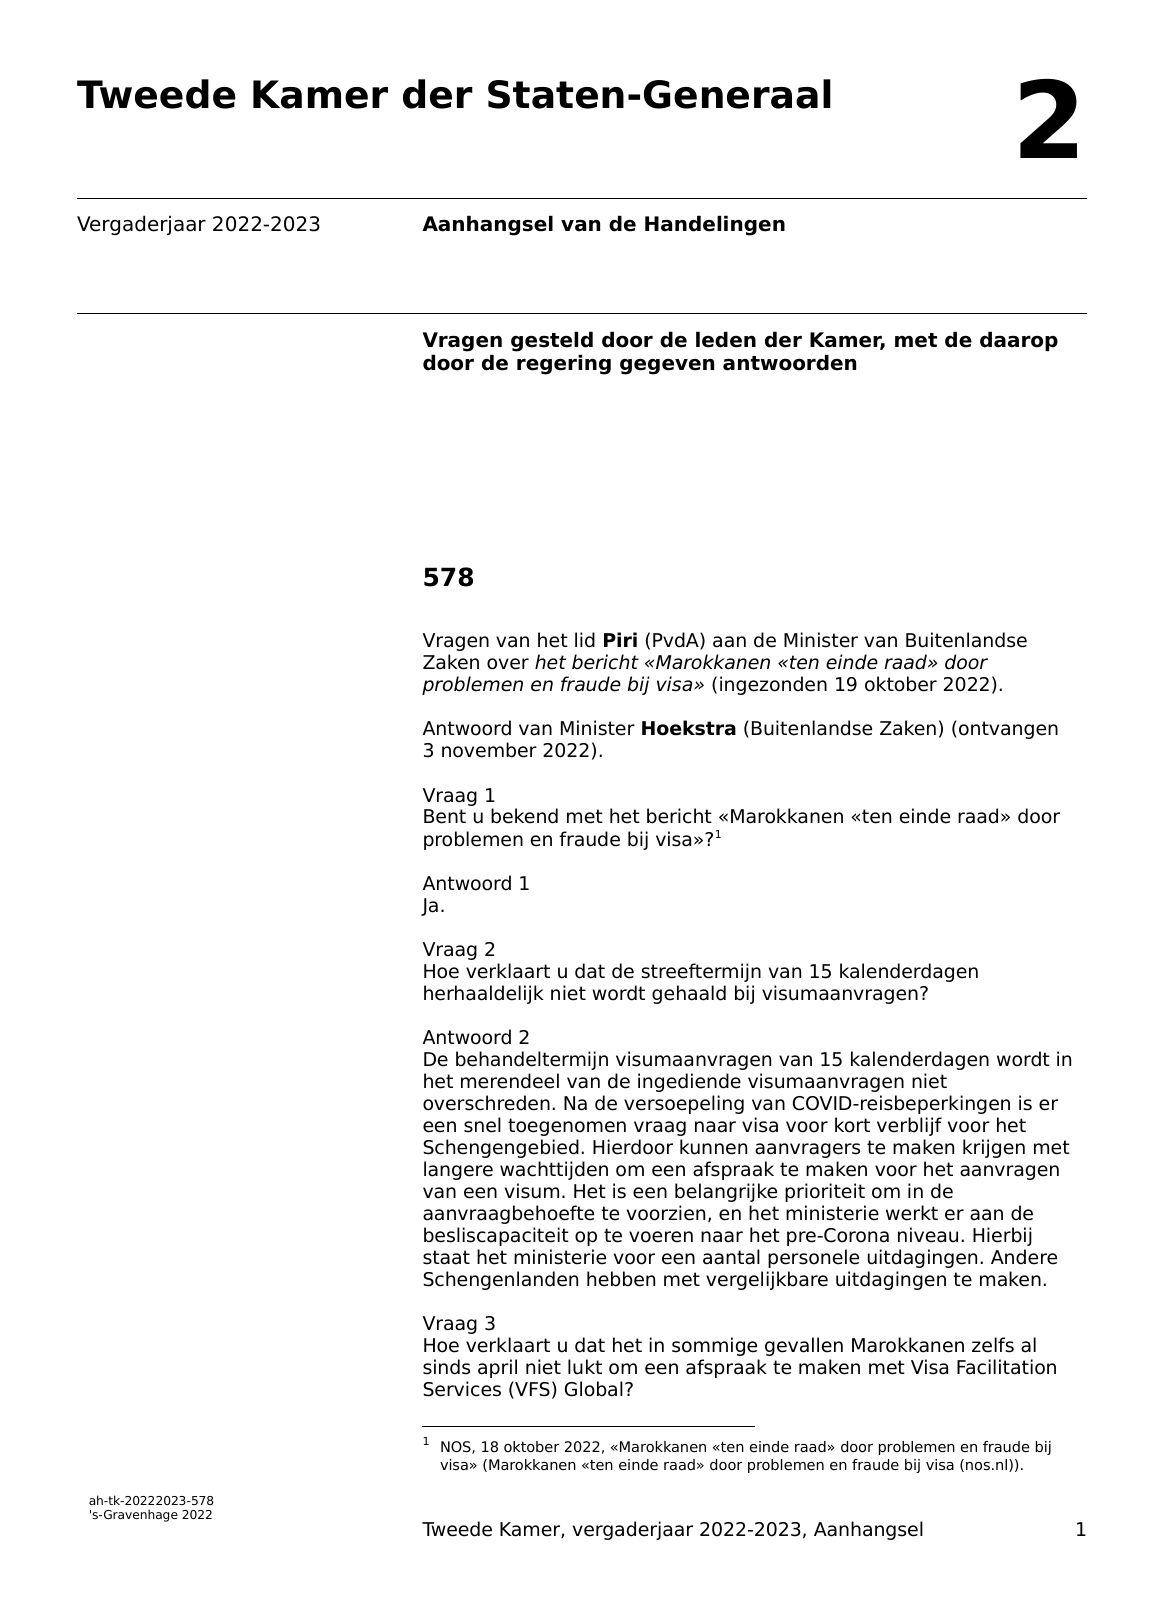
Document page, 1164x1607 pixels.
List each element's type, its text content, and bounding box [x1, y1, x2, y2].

text Vragen van het lid Piri (PvdA) aan de Minister van Buitenlandse Zaken over het bericht «Marokkanen «ten einde raad» door problemen en fraude bij visa» (ingezonden 19 oktober 2022). [422, 630, 1087, 696]
text Antwoord van Minister Hoekstra (Buitenlandse Zaken) (ontvangen 3 november 2022). [422, 718, 1087, 762]
text Bent u bekend met het bericht «Marokkanen «ten einde raad» door problemen en fraude bij visa»? [422, 806, 1087, 850]
table_header 2 [886, 59, 1087, 198]
text Hoe verklaart u dat de streeftermijn van 15 kalenderdagen herhaaldelijk niet wordt gehaald bij visumaanvragen? [422, 961, 1087, 1005]
table_cell Vragen gesteld door de leden der Kamer, met de daarop door de regering gegeven antwoorden [422, 314, 1087, 375]
text 578 [422, 563, 1087, 592]
table_cell Aanhangsel van de Handelingen [422, 199, 1087, 313]
text Vraag 1 [422, 784, 1087, 806]
text Antwoord 1 [422, 873, 1087, 894]
text ah-tk-20222023-578 [88, 1494, 323, 1508]
text Ja. [422, 894, 1087, 917]
table_header Tweede Kamer der Staten-Generaal [77, 59, 886, 198]
table_cell Vergaderjaar 2022-2023 [77, 199, 422, 313]
text Vraag 3 [422, 1313, 1087, 1335]
text Antwoord 2 [422, 1027, 1087, 1049]
text De behandeltermijn visumaanvragen van 15 kalenderdagen wordt in het merendeel van de ingediende visumaanvragen niet overschreden. Na de versoepeling van COVID-reisbeperkingen is er een snel toegenomen vraag naar visa voor kort verblijf voor het Schengengebied. Hierdoor kunnen aanvragers te maken krijgen met langere wachttijden om een afspraak te maken voor het aanvragen van een visum. Het is een belangrijke prioriteit om in de aanvraagbehoefte te voorzien, en het ministerie werkt er aan de besliscapaciteit op te voeren naar het pre-Corona niveau. Hierbij staat het ministerie voor een aantal personele uitdagingen. Andere Schengenlanden hebben met vergelijkbare uitdagingen te maken. [422, 1049, 1087, 1291]
text 's-Gravenhage 2022 [88, 1508, 323, 1522]
text Hoe verklaart u dat het in sommige gevallen Marokkanen zelfs al sinds april niet lukt om een afspraak te maken met Visa Facilitation Services (VFS) Global? [422, 1335, 1087, 1401]
table_cell [77, 314, 422, 375]
text NOS, 18 oktober 2022, «Marokkanen «ten einde raad» door problemen en fraude bij visa» (Marokkanen «ten einde raad» door problemen en fraude bij visa (nos.nl)). [422, 1435, 1087, 1474]
text Vraag 2 [422, 939, 1087, 961]
